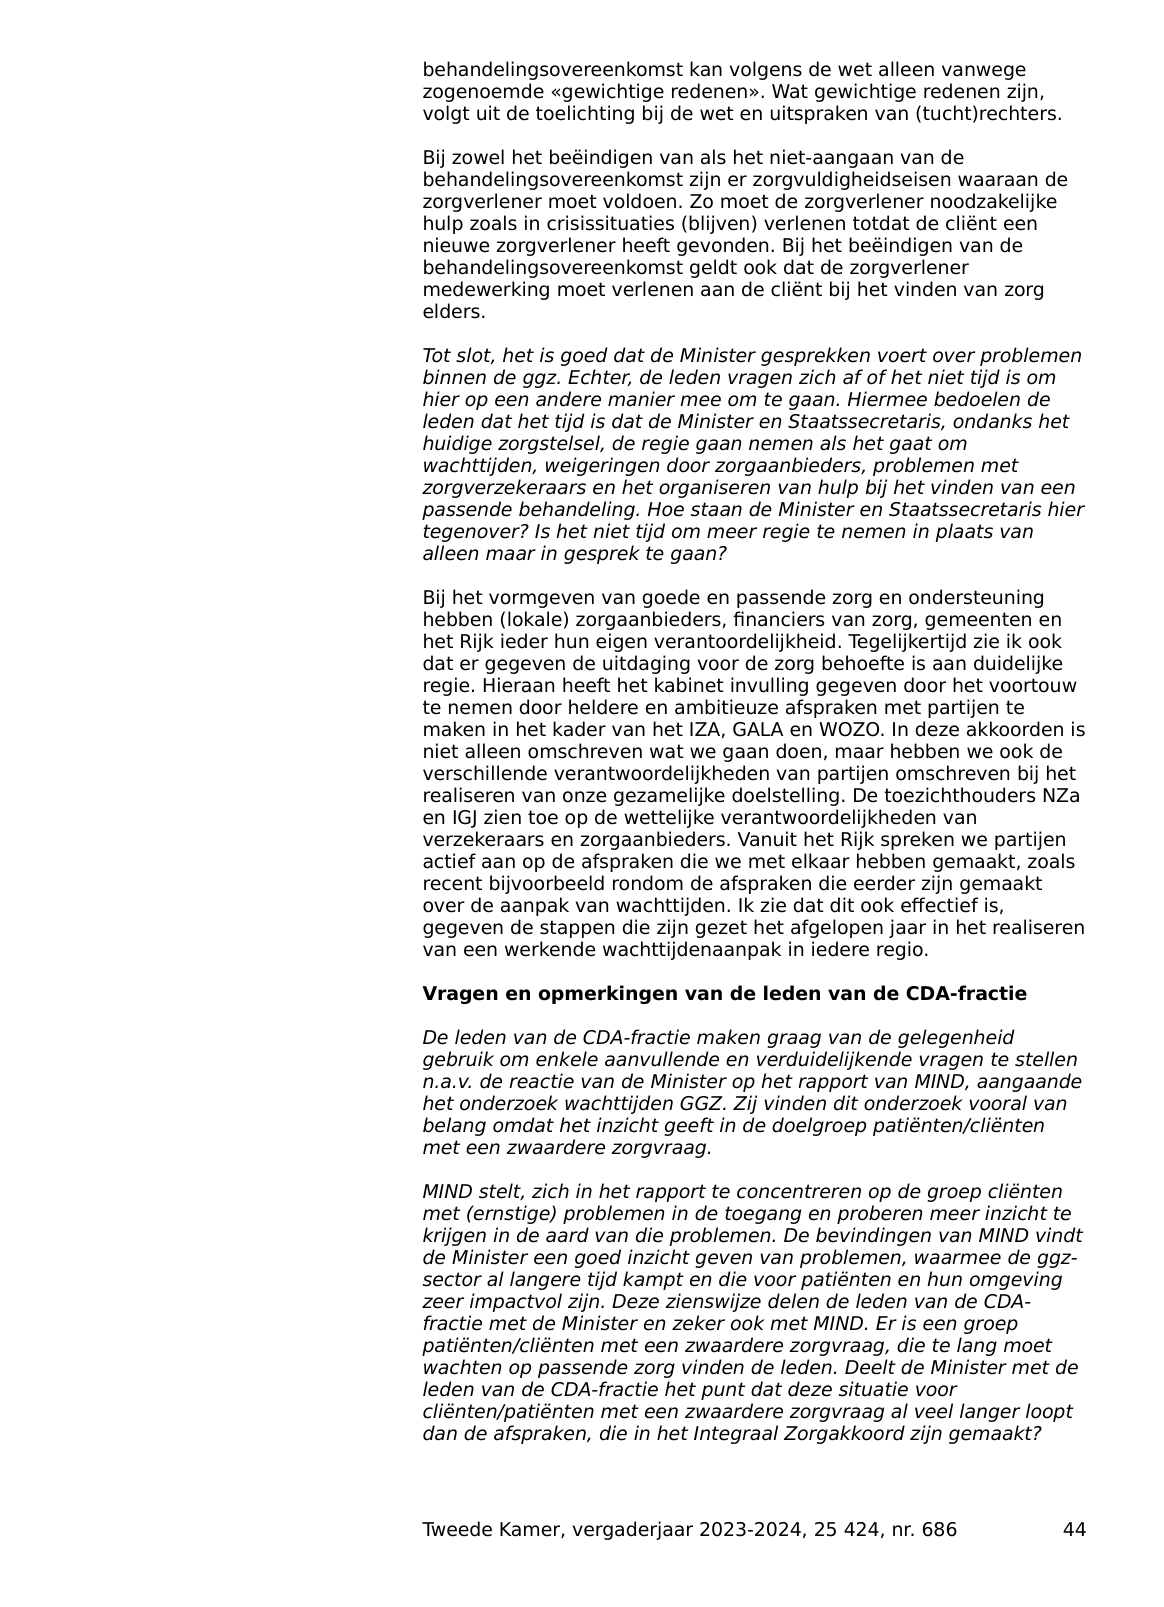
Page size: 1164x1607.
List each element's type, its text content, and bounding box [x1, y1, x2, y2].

text Tot slot, het is goed dat de Minister gesprekken voert over problemen binnen de ggz. Echter, de leden vragen zich af of het niet tijd is om hier op een andere manier mee om te gaan. Hiermee bedoelen de leden dat het tijd is dat de Minister en Staatssecretaris, ondanks het huidige zorgstelsel, de regie gaan nemen als het gaat om wachttijden, weigeringen door zorgaanbieders, problemen met zorgverzekeraars en het organiseren van hulp bij het vinden van een passende behandeling. Hoe staan de Minister en Staatssecretaris hier tegenover? Is het niet tijd om meer regie te nemen in plaats van alleen maar in gesprek te gaan? [422, 345, 1087, 565]
text MIND stelt, zich in het rapport te concentreren op de groep cliënten met (ernstige) problemen in de toegang en proberen meer inzicht te krijgen in de aard van die problemen. De bevindingen van MIND vindt de Minister een goed inzicht geven van problemen, waarmee de ggz-sector al langere tijd kampt en die voor patiënten en hun omgeving zeer impactvol zijn. Deze zienswijze delen de leden van de CDA-fractie met de Minister en zeker ook met MIND. Er is een groep patiënten/cliënten met een zwaardere zorgvraag, die te lang moet wachten op passende zorg vinden de leden. Deelt de Minister met de leden van de CDA-fractie het punt dat deze situatie voor cliënten/patiënten met een zwaardere zorgvraag al veel langer loopt dan de afspraken, die in het Integraal Zorgakkoord zijn gemaakt? [422, 1181, 1087, 1445]
subtitle Vragen en opmerkingen van de leden van de CDA-fractie [422, 983, 1087, 1005]
text behandelingsovereenkomst kan volgens de wet alleen vanwege zogenoemde «gewichtige redenen». Wat gewichtige redenen zijn, volgt uit de toelichting bij de wet en uitspraken van (tucht)rechters. [422, 59, 1087, 125]
text Bij het vormgeven van goede en passende zorg en ondersteuning hebben (lokale) zorgaanbieders, financiers van zorg, gemeenten en het Rijk ieder hun eigen verantoordelijkheid. Tegelijkertijd zie ik ook dat er gegeven de uitdaging voor de zorg behoefte is aan duidelijke regie. Hieraan heeft het kabinet invulling gegeven door het voortouw te nemen door heldere en ambitieuze afspraken met partijen te maken in het kader van het IZA, GALA en WOZO. In deze akkoorden is niet alleen omschreven wat we gaan doen, maar hebben we ook de verschillende verantwoordelijkheden van partijen omschreven bij het realiseren van onze gezamelijke doelstelling. De toezichthouders NZa en IGJ zien toe op de wettelijke verantwoordelijkheden van verzekeraars en zorgaanbieders. Vanuit het Rijk spreken we partijen actief aan op de afspraken die we met elkaar hebben gemaakt, zoals recent bijvoorbeeld rondom de afspraken die eerder zijn gemaakt over de aanpak van wachttijden. Ik zie dat dit ook effectief is, gegeven de stappen die zijn gezet het afgelopen jaar in het realiseren van een werkende wachttijdenaanpak in iedere regio. [422, 587, 1087, 961]
text De leden van de CDA-fractie maken graag van de gelegenheid gebruik om enkele aanvullende en verduidelijkende vragen te stellen n.a.v. de reactie van de Minister op het rapport van MIND, aangaande het onderzoek wachttijden GGZ. Zij vinden dit onderzoek vooral van belang omdat het inzicht geeft in de doelgroep patiënten/cliënten met een zwaardere zorgvraag. [422, 1027, 1087, 1159]
text Bij zowel het beëindigen van als het niet-aangaan van de behandelingsovereenkomst zijn er zorgvuldigheidseisen waaraan de zorgverlener moet voldoen. Zo moet de zorgverlener noodzakelijke hulp zoals in crisissituaties (blijven) verlenen totdat de cliënt een nieuwe zorgverlener heeft gevonden. Bij het beëindigen van de behandelingsovereenkomst geldt ook dat de zorgverlener medewerking moet verlenen aan de cliënt bij het vinden van zorg elders. [422, 147, 1087, 323]
